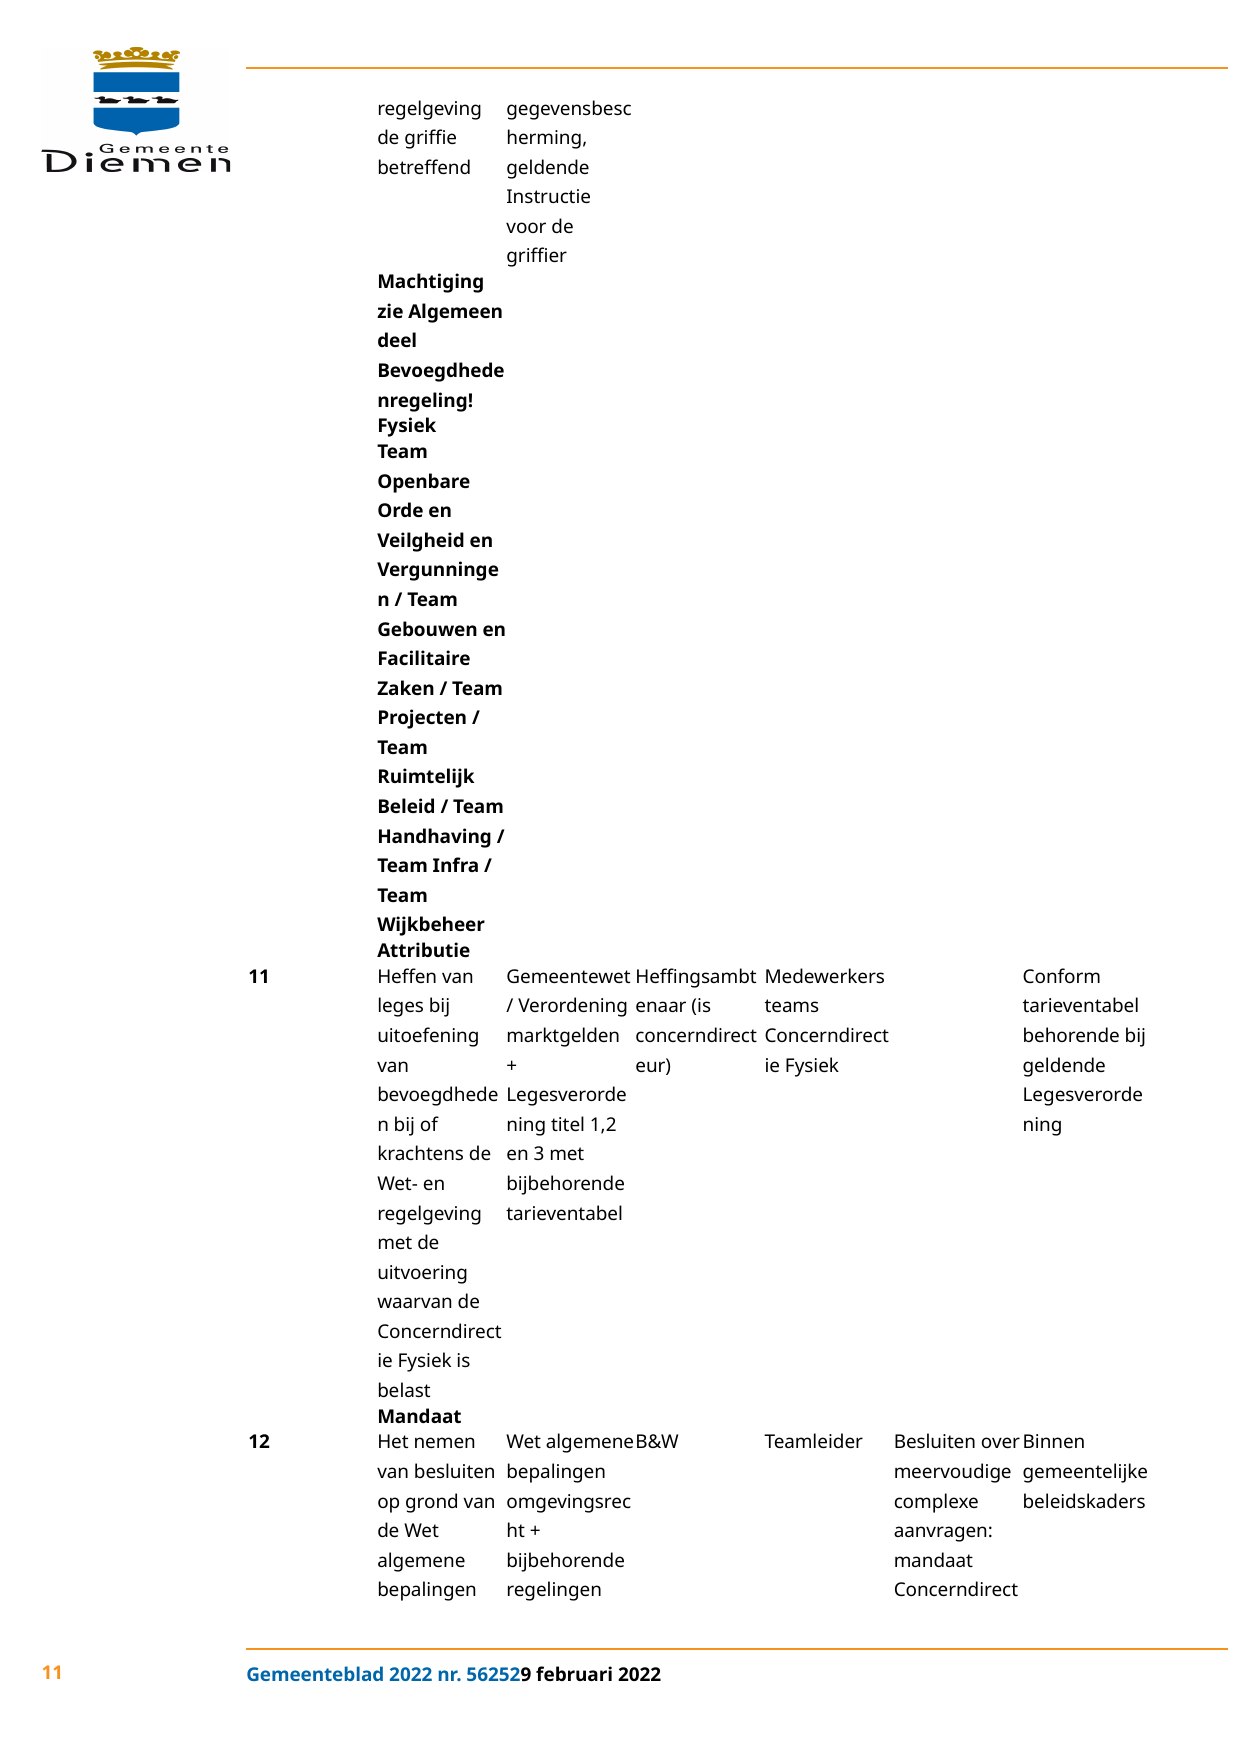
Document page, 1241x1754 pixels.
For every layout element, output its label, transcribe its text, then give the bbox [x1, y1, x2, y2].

table_cell Conform tarieventabel behorende bij geldende Legesverordening [1023, 963, 1152, 1403]
table_cell Machtiging zie Algemeen deel Bevoegdhedenregeling! [377, 269, 506, 412]
table_cell [248, 1403, 377, 1429]
table_cell [248, 937, 377, 963]
table_cell [764, 1403, 893, 1429]
table_cell [764, 937, 893, 963]
table_cell [248, 269, 377, 412]
table_cell Heffen van leges bij uitoefening van bevoegdheden bij of krachtens de Wet- en regelgeving met de uitvoering waarvan de Concerndirectie Fysiek is belast [377, 963, 506, 1403]
table_cell [635, 95, 764, 268]
table_cell [764, 269, 893, 412]
table_cell [1023, 937, 1152, 963]
table_cell 12 [248, 1429, 377, 1602]
table_cell Heffingsambtenaar (is concerndirecteur) [635, 963, 764, 1403]
table_cell [894, 413, 1022, 438]
table_cell [635, 937, 764, 963]
table_cell [635, 438, 764, 937]
table_cell [248, 413, 377, 438]
table_cell [635, 413, 764, 438]
table_cell [764, 413, 893, 438]
table_cell [894, 937, 1022, 963]
table_cell Fysiek [377, 413, 506, 438]
table_cell Medewerkers teams Concerndirectie Fysiek [764, 963, 893, 1403]
table_cell [1023, 269, 1152, 412]
table_cell [506, 438, 635, 937]
table_cell [506, 1403, 635, 1429]
table_cell B&W [635, 1429, 764, 1602]
table_cell [894, 1403, 1022, 1429]
table_cell [248, 95, 377, 268]
table_cell gegevensbescherming, geldende Instructie voor de griffier [506, 95, 635, 268]
table_cell [764, 95, 893, 268]
table_cell [506, 937, 635, 963]
table_cell Teamleider [764, 1429, 893, 1602]
table_cell Gemeentewet / Verordening marktgelden + Legesverordening titel 1,2 en 3 met bijbehorende tarieventabel [506, 963, 635, 1403]
table_cell [635, 269, 764, 412]
table_cell Team Openbare Orde en Veilgheid en Vergunningen / Team Gebouwen en Facilitaire Zaken / Team Projecten / Team Ruimtelijk Beleid / Team Handhaving / Team Infra / Team Wijkbeheer [377, 438, 506, 937]
table_cell Binnen gemeentelijke beleidskaders [1023, 1429, 1152, 1602]
table_cell [764, 438, 893, 937]
table_cell [506, 269, 635, 412]
table_cell [506, 413, 635, 438]
table_cell [248, 438, 377, 937]
table_cell [1023, 438, 1152, 937]
table_cell [1023, 95, 1152, 268]
table_cell regelgeving de griffie betreffend [377, 95, 506, 268]
table_cell [894, 269, 1022, 412]
table_cell 11 [248, 963, 377, 1403]
table_cell [1023, 413, 1152, 438]
table_cell Het nemen van besluiten op grond van de Wet algemene bepalingen [377, 1429, 506, 1602]
table_cell Besluiten over meervoudige complexe aanvragen: mandaat Concerndirect [894, 1429, 1022, 1602]
table_cell [894, 95, 1022, 268]
table_cell Attributie [377, 937, 506, 963]
table_cell Wet algemene bepalingen omgevingsrecht + bijbehorende regelingen [506, 1429, 635, 1602]
table_cell [1023, 1403, 1152, 1429]
table_cell [894, 963, 1022, 1403]
table_cell [635, 1403, 764, 1429]
table_cell [894, 438, 1022, 937]
picture [41, 47, 231, 172]
table_cell Mandaat [377, 1403, 506, 1429]
